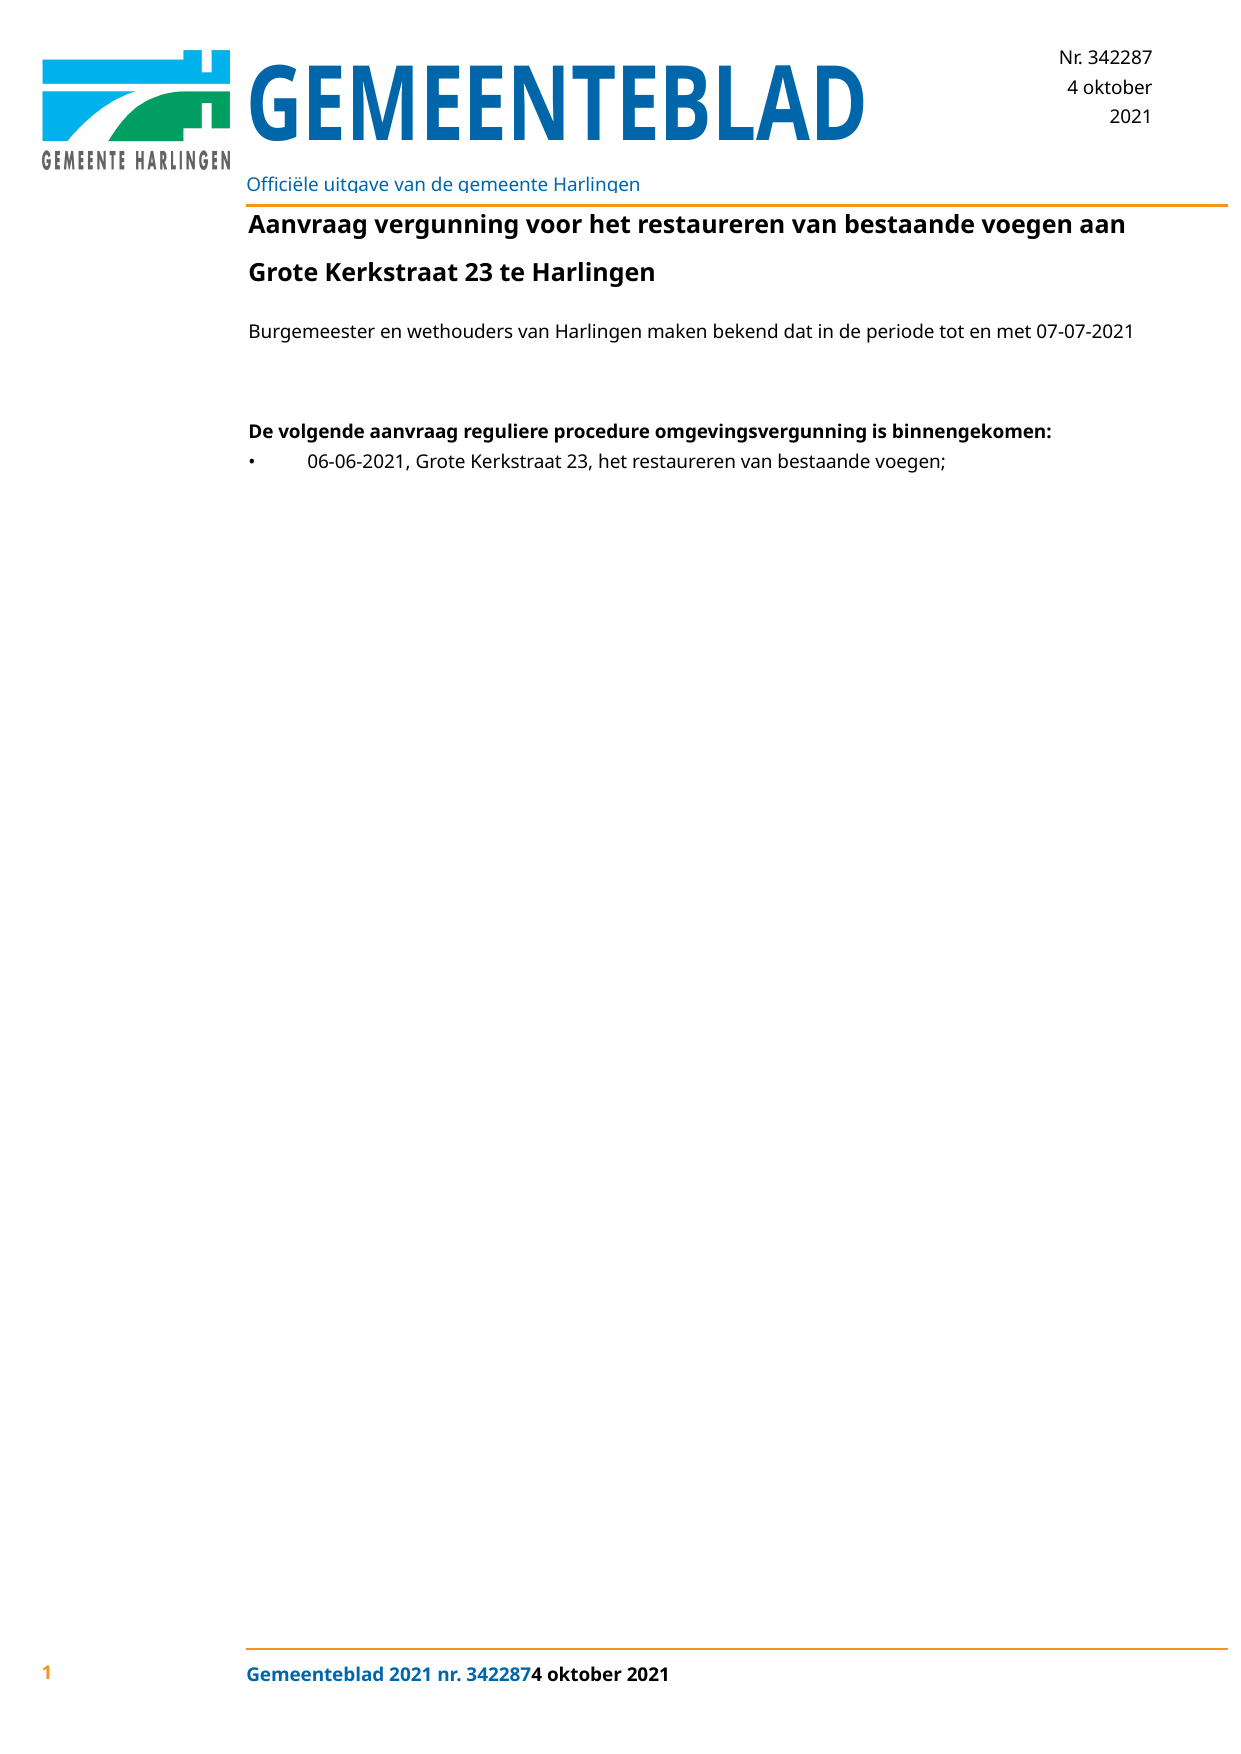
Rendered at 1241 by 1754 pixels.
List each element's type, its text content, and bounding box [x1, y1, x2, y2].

text Aanvraag vergunning voor het restaureren van bestaande voegen aan Grote Kerkstraat 23 te Harlingen [248, 207, 1152, 288]
text Burgemeester en wethouders van Harlingen maken bekend dat in de periode tot en met 07-07-2021 [248, 318, 1152, 344]
text De volgende aanvraag reguliere procedure omgevingsvergunning is binnengekomen: [248, 419, 1152, 444]
picture [41, 47, 231, 172]
list 06-06-2021, Grote Kerkstraat 23, het restaureren van bestaande voegen; [248, 448, 1152, 474]
